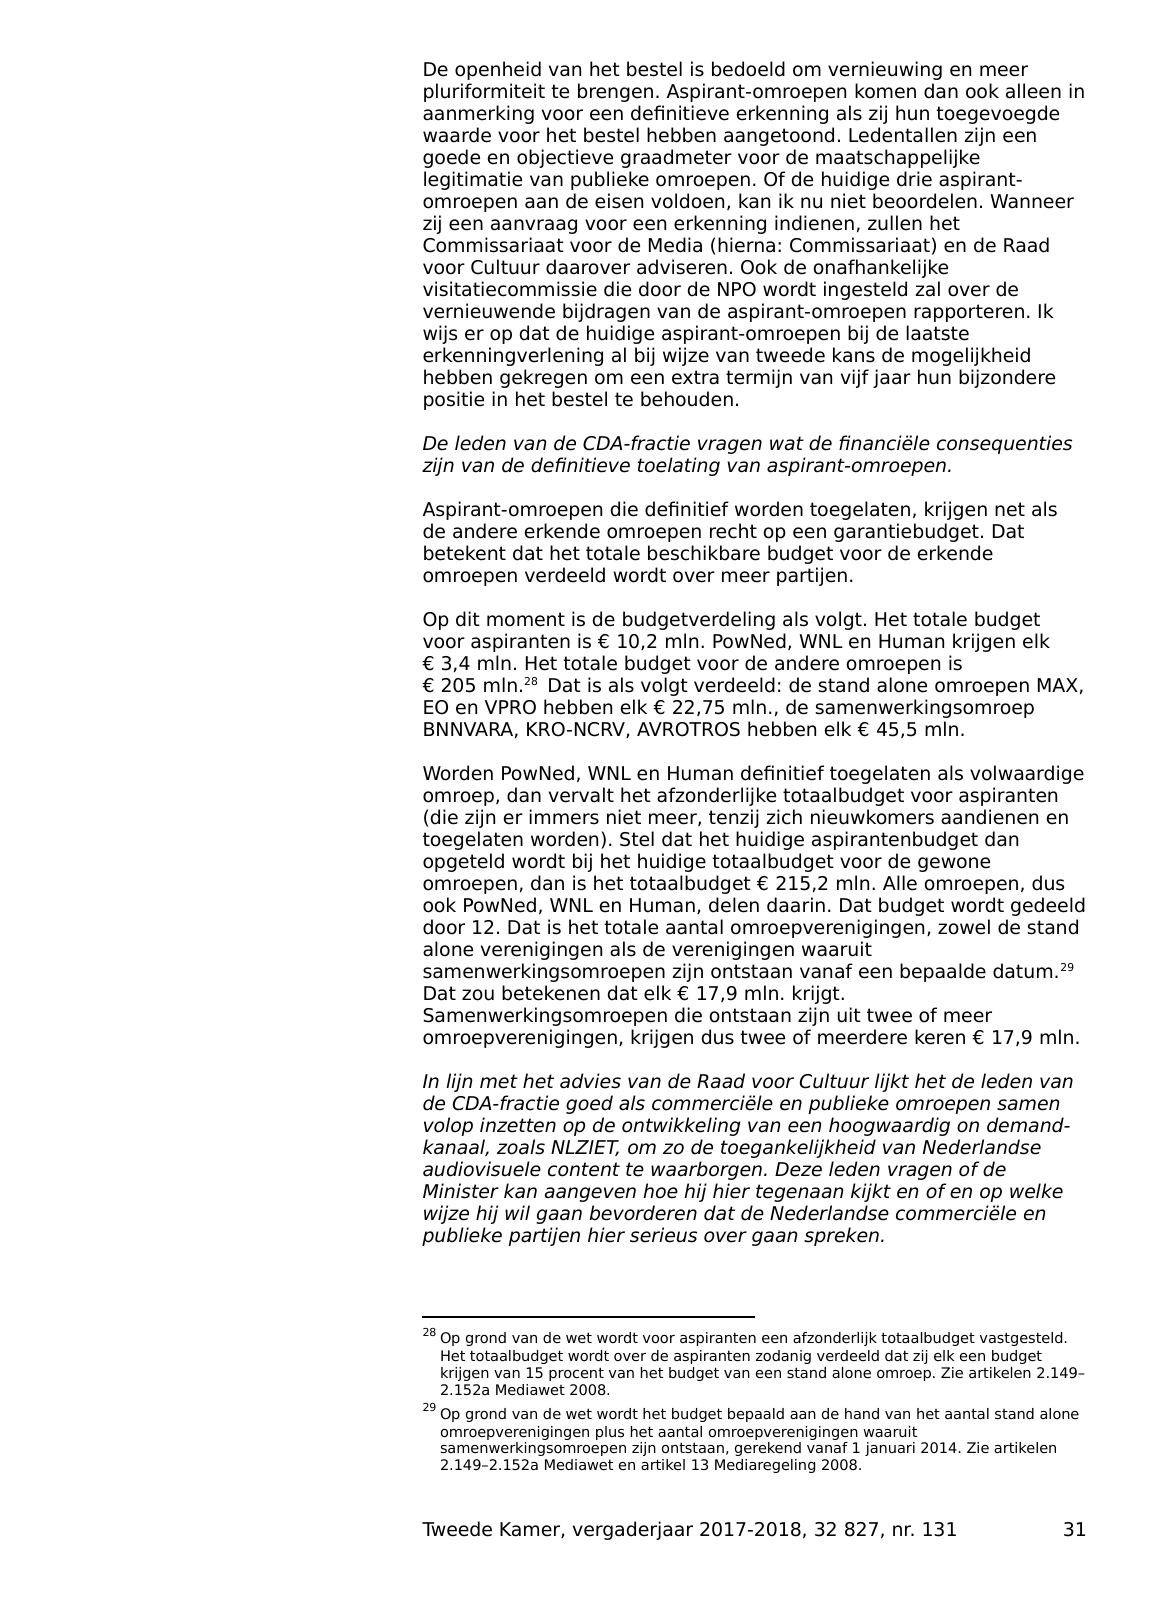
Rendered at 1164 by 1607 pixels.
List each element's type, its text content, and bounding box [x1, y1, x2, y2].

text Op grond van de wet wordt het budget bepaald aan de hand van het aantal stand alone omroepverenigingen plus het aantal omroepverenigingen waaruit samenwerkingsomroepen zijn ontstaan, gerekend vanaf 1 januari 2014. Zie artikelen 2.149–2.152a Mediawet en artikel 13 Mediaregeling 2008. [422, 1402, 1087, 1474]
text Aspirant-omroepen die definitief worden toegelaten, krijgen net als de andere erkende omroepen recht op een garantiebudget. Dat betekent dat het totale beschikbare budget voor de erkende omroepen verdeeld wordt over meer partijen. [422, 499, 1087, 587]
text Worden PowNed, WNL en Human definitief toegelaten als volwaardige omroep, dan vervalt het afzonderlijke totaalbudget voor aspiranten (die zijn er immers niet meer, tenzij zich nieuwkomers aandienen en toegelaten worden). Stel dat het huidige aspirantenbudget dan opgeteld wordt bij het huidige totaalbudget voor de gewone omroepen, dan is het totaalbudget € 215,2 mln. Alle omroepen, dus ook PowNed, WNL en Human, delen daarin. Dat budget wordt gedeeld door 12. Dat is het totale aantal omroepverenigingen, zowel de stand alone verenigingen als de verenigingen waaruit samenwerkingsomroepen zijn ontstaan vanaf een bepaalde datum. Dat zou betekenen dat elk € 17,9 mln. krijgt. Samenwerkingsomroepen die ontstaan zijn uit twee of meer omroepverenigingen, krijgen dus twee of meerdere keren € 17,9 mln. [422, 763, 1087, 1049]
text Op dit moment is de budgetverdeling als volgt. Het totale budget voor aspiranten is € 10,2 mln. PowNed, WNL en Human krijgen elk € 3,4 mln. Het totale budget voor de andere omroepen is € 205 mln. Dat is als volgt verdeeld: de stand alone omroepen MAX, EO en VPRO hebben elk € 22,75 mln., de samenwerkingsomroep BNNVARA, KRO-NCRV, AVROTROS hebben elk € 45,5 mln. [422, 609, 1087, 741]
text De openheid van het bestel is bedoeld om vernieuwing en meer pluriformiteit te brengen. Aspirant-omroepen komen dan ook alleen in aanmerking voor een definitieve erkenning als zij hun toegevoegde waarde voor het bestel hebben aangetoond. Ledentallen zijn een goede en objectieve graadmeter voor de maatschappelijke legitimatie van publieke omroepen. Of de huidige drie aspirant-omroepen aan de eisen voldoen, kan ik nu niet beoordelen. Wanneer zij een aanvraag voor een erkenning indienen, zullen het Commissariaat voor de Media (hierna: Commissariaat) en de Raad voor Cultuur daarover adviseren. Ook de onafhankelijke visitatiecommissie die door de NPO wordt ingesteld zal over de vernieuwende bijdragen van de aspirant-omroepen rapporteren. Ik wijs er op dat de huidige aspirant-omroepen bij de laatste erkenningverlening al bij wijze van tweede kans de mogelijkheid hebben gekregen om een extra termijn van vijf jaar hun bijzondere positie in het bestel te behouden. [422, 59, 1087, 411]
text De leden van de CDA-fractie vragen wat de financiële consequenties zijn van de definitieve toelating van aspirant-omroepen. [422, 433, 1087, 477]
text Op grond van de wet wordt voor aspiranten een afzonderlijk totaalbudget vastgesteld. Het totaalbudget wordt over de aspiranten zodanig verdeeld dat zij elk een budget krijgen van 15 procent van het budget van een stand alone omroep. Zie artikelen 2.149–2.152a Mediawet 2008. [422, 1326, 1087, 1399]
text In lijn met het advies van de Raad voor Cultuur lijkt het de leden van de CDA-fractie goed als commerciële en publieke omroepen samen volop inzetten op de ontwikkeling van een hoogwaardig on demand-kanaal, zoals NLZIET, om zo de toegankelijkheid van Nederlandse audiovisuele content te waarborgen. Deze leden vragen of de Minister kan aangeven hoe hij hier tegenaan kijkt en of en op welke wijze hij wil gaan bevorderen dat de Nederlandse commerciële en publieke partijen hier serieus over gaan spreken. [422, 1071, 1087, 1247]
